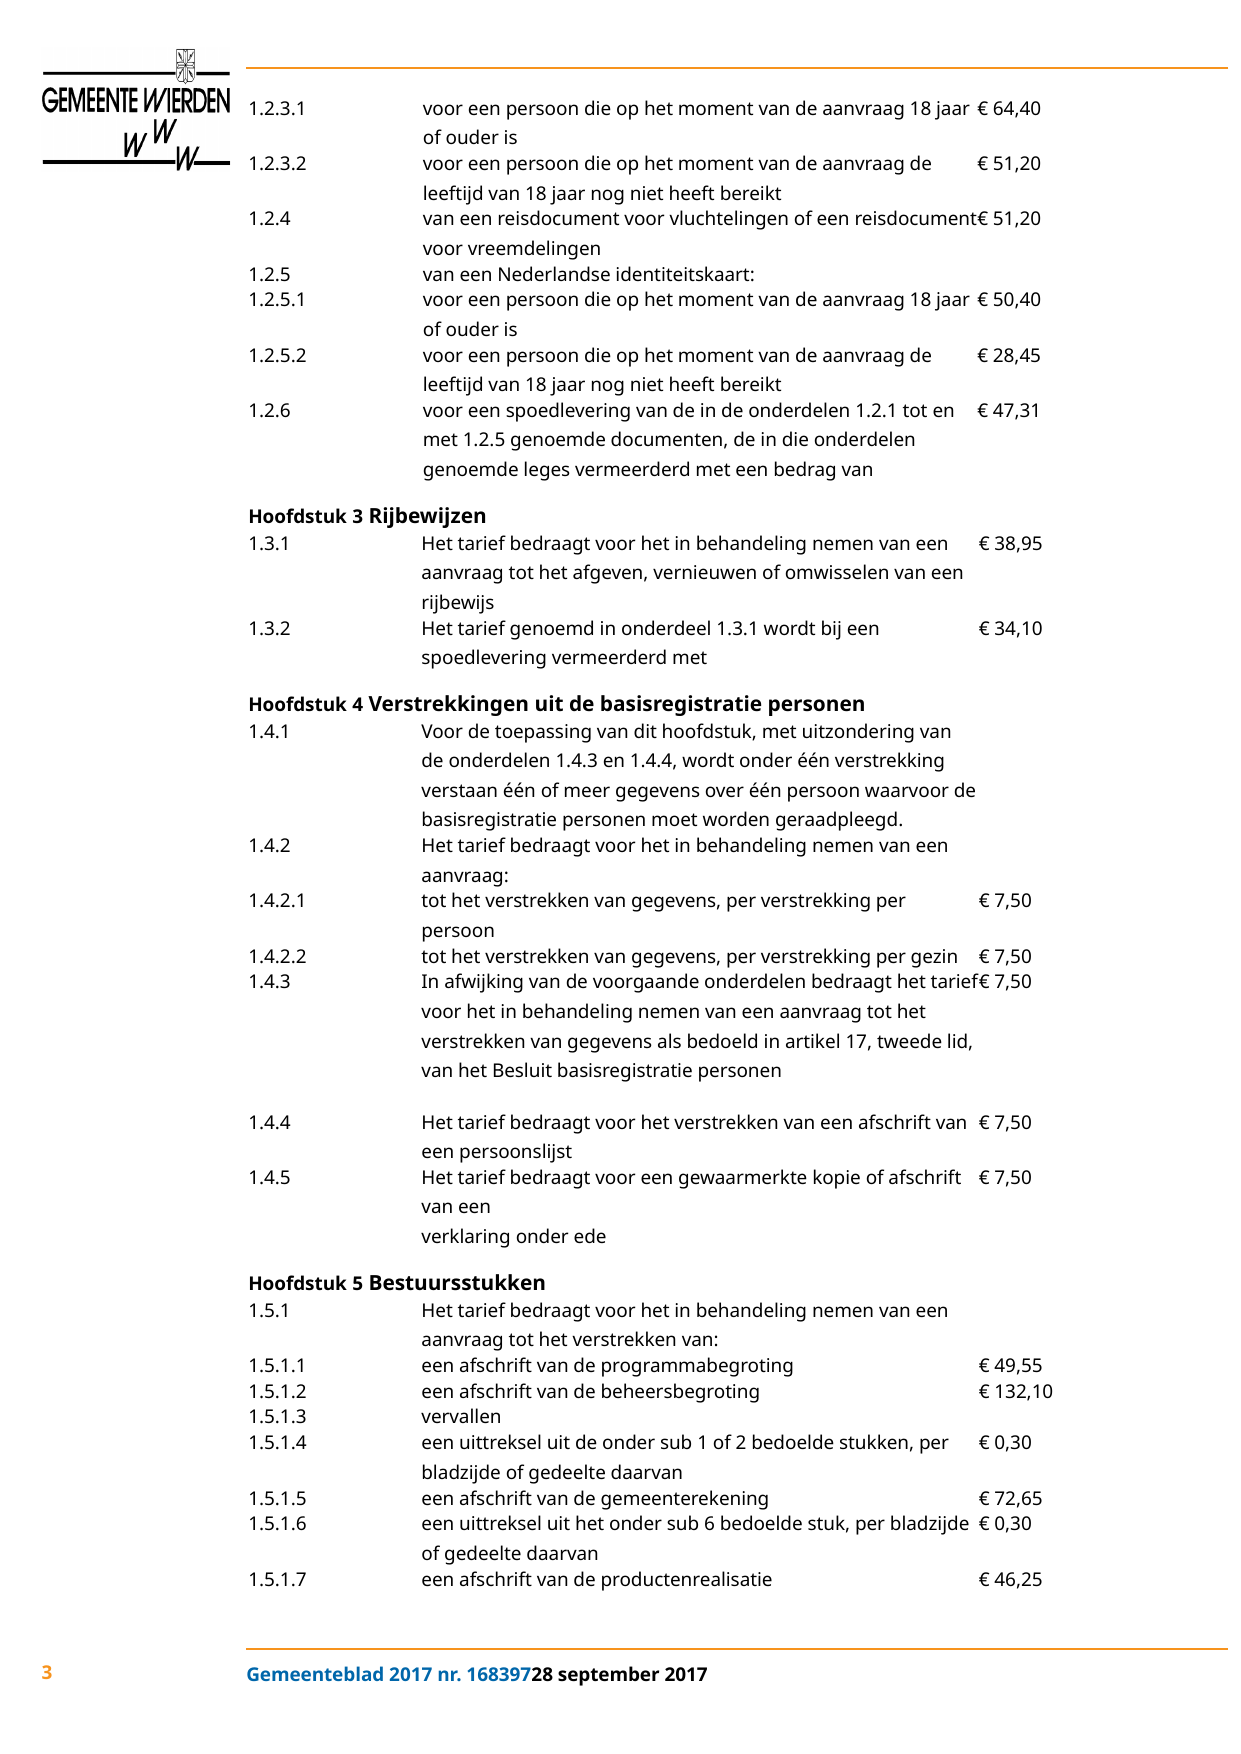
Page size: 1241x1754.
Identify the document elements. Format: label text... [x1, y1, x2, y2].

table_cell € 7,50 [979, 888, 1152, 943]
table_cell voor een persoon die op het moment van de aanvraag 18 jaar of ouder is [423, 95, 977, 150]
table_cell 1.5.1.6 [248, 1510, 421, 1566]
text Hoofdstuk 4 Verstrekkingen uit de basisregistratie personen [248, 689, 1152, 718]
table_cell € 132,10 [979, 1378, 1152, 1404]
table_cell 1.4.4 [248, 1109, 421, 1164]
table_cell € 28,45 [977, 342, 1152, 397]
table_cell 1.5.1.3 [248, 1404, 421, 1429]
table_cell 1.5.1.7 [248, 1566, 421, 1591]
table_cell € 0,30 [979, 1429, 1152, 1485]
table_cell 1.5.1.2 [248, 1378, 421, 1404]
table_cell € 46,25 [979, 1566, 1152, 1591]
table_cell voor een persoon die op het moment van de aanvraag de leeftijd van 18 jaar nog niet heeft bereikt [423, 342, 977, 397]
table_cell 1.4.5 [248, 1164, 421, 1249]
table_cell 1.2.6 [248, 397, 423, 482]
table_cell € 51,20 [977, 150, 1152, 205]
table_cell In afwijking van de voorgaande onderdelen bedraagt het tarief voor het in behandeling nemen van een aanvraag tot het verstrekken van gegevens als bedoeld in artikel 17, tweede lid, van het Besluit basisregistratie personen [421, 969, 978, 1083]
table_cell een uittreksel uit de onder sub 1 of 2 bedoelde stukken, per bladzijde of gedeelte daarvan [421, 1429, 978, 1485]
table_header 1.5.1 [248, 1297, 421, 1352]
table_cell € 49,55 [979, 1352, 1152, 1378]
table_cell € 7,50 [979, 1164, 1152, 1249]
table_cell voor een persoon die op het moment van de aanvraag de leeftijd van 18 jaar nog niet heeft bereikt [423, 150, 977, 205]
table_cell een uittreksel uit het onder sub 6 bedoelde stuk, per bladzijde of gedeelte daarvan [421, 1510, 978, 1566]
table_header Het tarief bedraagt voor het in behandeling nemen van een aanvraag tot het afgeven, vernieuwen of omwisselen van een rijbewijs [421, 530, 978, 615]
table_cell 1.2.3.1 [248, 95, 423, 150]
table_cell [979, 832, 1152, 888]
table_cell [248, 1083, 421, 1109]
table_cell 1.4.2.1 [248, 888, 421, 943]
table_cell € 7,50 [979, 1109, 1152, 1164]
table_header 1.3.1 [248, 530, 421, 615]
table_cell 1.2.3.2 [248, 150, 423, 205]
table_cell 1.4.2 [248, 832, 421, 888]
table_cell [979, 1083, 1152, 1109]
table_cell 1.3.2 [248, 615, 421, 670]
table_header [979, 718, 1152, 832]
table_cell € 47,31 [977, 397, 1152, 482]
table_cell Het tarief bedraagt voor het in behandeling nemen van een aanvraag: [421, 832, 978, 888]
table_cell tot het verstrekken van gegevens, per verstrekking per persoon [421, 888, 978, 943]
table_cell € 0,30 [979, 1510, 1152, 1566]
table_cell € 34,10 [979, 615, 1152, 670]
table_header Het tarief bedraagt voor het in behandeling nemen van een aanvraag tot het verstrekken van: [421, 1297, 978, 1352]
table_cell tot het verstrekken van gegevens, per verstrekking per gezin [421, 943, 978, 969]
table_cell € 7,50 [979, 969, 1152, 1083]
table_cell Het tarief bedraagt voor een gewaarmerkte kopie of afschrift van een verklaring onder ede [421, 1164, 978, 1249]
table_cell 1.5.1.5 [248, 1485, 421, 1510]
table_cell [421, 1083, 978, 1109]
table_header 1.4.1 [248, 718, 421, 832]
table_cell [979, 1404, 1152, 1429]
table_cell € 50,40 [977, 286, 1152, 342]
table_cell [977, 261, 1152, 286]
table_cell Het tarief bedraagt voor het verstrekken van een afschrift van een persoonslijst [421, 1109, 978, 1164]
table_cell 1.4.3 [248, 969, 421, 1083]
table_cell € 7,50 [979, 943, 1152, 969]
text Hoofdstuk 5 Bestuursstukken [248, 1268, 1152, 1297]
table_cell vervallen [421, 1404, 978, 1429]
table_cell 1.5.1.1 [248, 1352, 421, 1378]
table_cell een afschrift van de productenrealisatie [421, 1566, 978, 1591]
table_cell € 64,40 [977, 95, 1152, 150]
table_cell € 51,20 [977, 205, 1152, 261]
table_header Voor de toepassing van dit hoofdstuk, met uitzondering van de onderdelen 1.4.3 en 1.4.4, wordt onder één verstrekking verstaan één of meer gegevens over één persoon waarvoor de basisregistratie personen moet worden geraadpleegd. [421, 718, 978, 832]
table_cell van een reisdocument voor vluchtelingen of een reisdocument voor vreemdelingen [423, 205, 977, 261]
table_cell 1.5.1.4 [248, 1429, 421, 1485]
table_cell van een Nederlandse identiteitskaart: [423, 261, 977, 286]
table_cell 1.2.5.1 [248, 286, 423, 342]
table_cell voor een persoon die op het moment van de aanvraag 18 jaar of ouder is [423, 286, 977, 342]
table_header [979, 1297, 1152, 1352]
table_cell € 72,65 [979, 1485, 1152, 1510]
text Hoofdstuk 3 Rijbewijzen [248, 501, 1152, 530]
table_cell een afschrift van de beheersbegroting [421, 1378, 978, 1404]
table_cell 1.2.5.2 [248, 342, 423, 397]
table_cell Het tarief genoemd in onderdeel 1.3.1 wordt bij een spoedlevering vermeerderd met [421, 615, 978, 670]
table_cell een afschrift van de gemeenterekening [421, 1485, 978, 1510]
table_cell 1.4.2.2 [248, 943, 421, 969]
table_cell een afschrift van de programmabegroting [421, 1352, 978, 1378]
table_header € 38,95 [979, 530, 1152, 615]
table_cell voor een spoedlevering van de in de onderdelen 1.2.1 tot en met 1.2.5 genoemde documenten, de in die onderdelen genoemde leges vermeerderd met een bedrag van [423, 397, 977, 482]
picture [41, 47, 231, 172]
table_cell 1.2.5 [248, 261, 423, 286]
table_cell 1.2.4 [248, 205, 423, 261]
